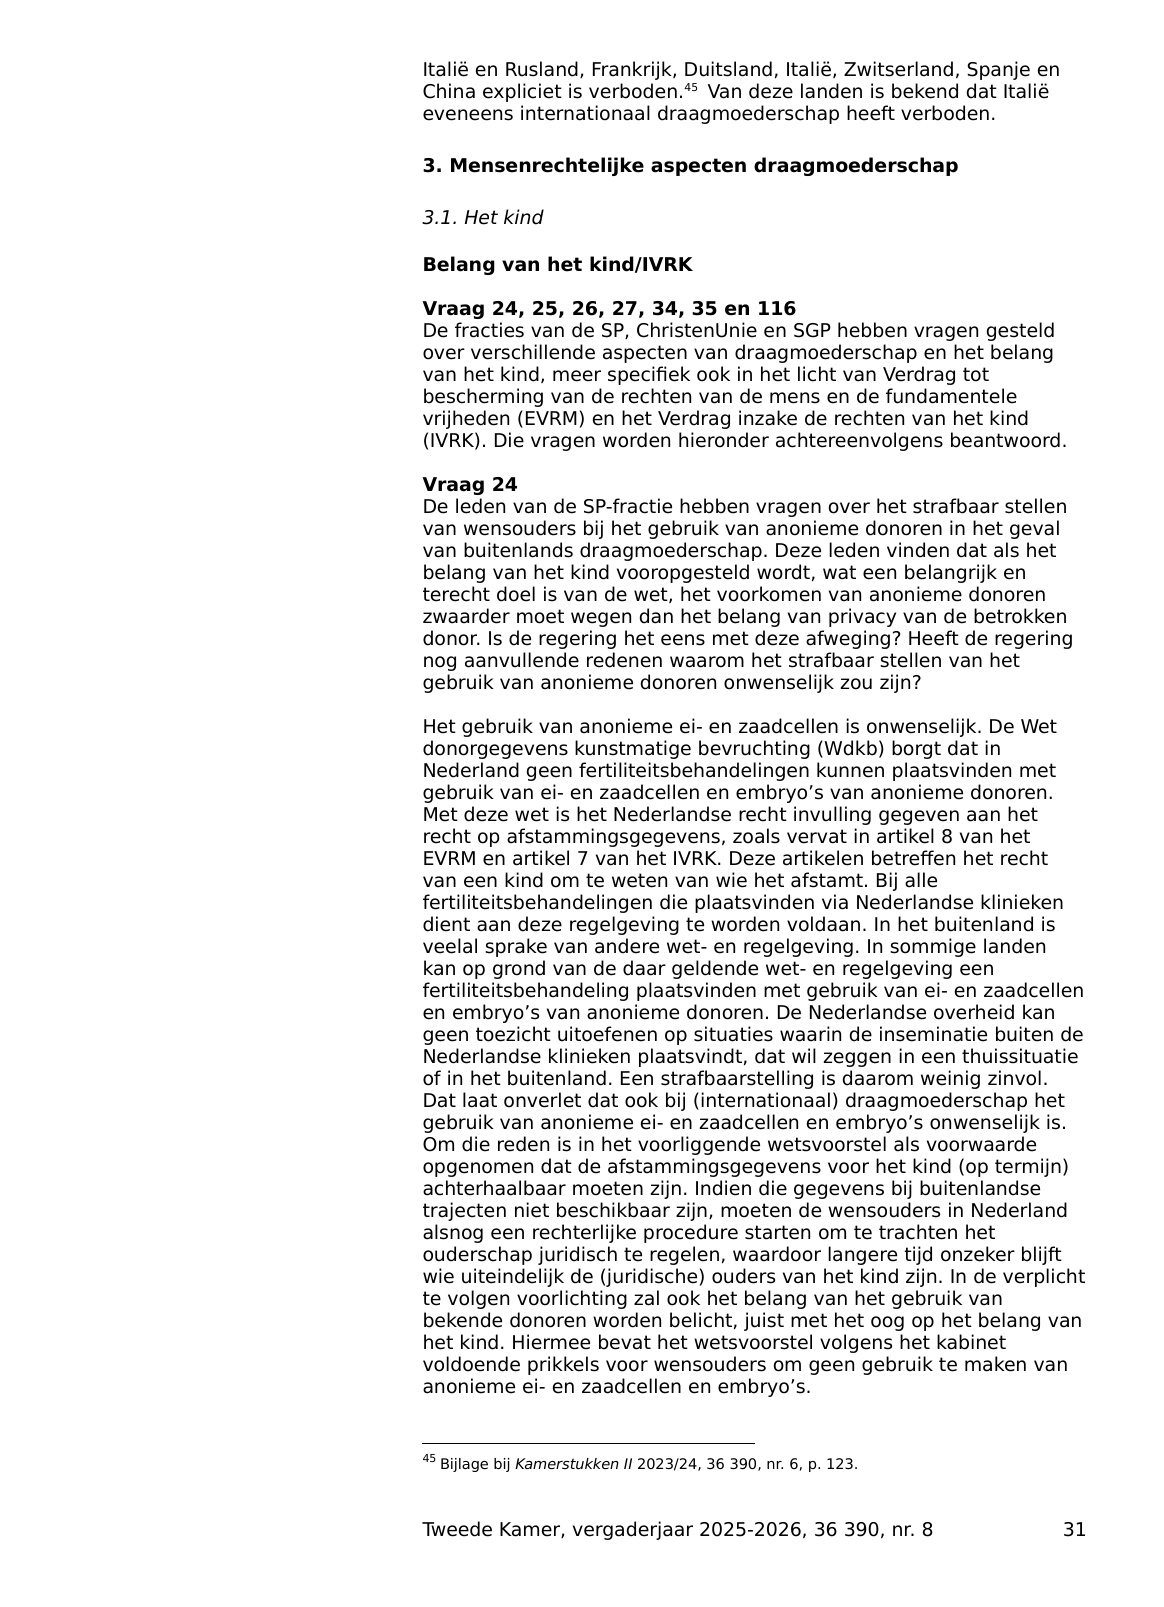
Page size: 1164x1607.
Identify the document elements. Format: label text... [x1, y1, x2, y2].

text Italië en Rusland, Frankrijk, Duitsland, Italië, Zwitserland, Spanje en China expliciet is verboden. Van deze landen is bekend dat Italië eveneens internationaal draagmoederschap heeft verboden. [422, 59, 1087, 125]
text De fracties van de SP, ChristenUnie en SGP hebben vragen gesteld over verschillende aspecten van draagmoederschap en het belang van het kind, meer specifiek ook in het licht van Verdrag tot bescherming van de rechten van de mens en de fundamentele vrijheden (EVRM) en het Verdrag inzake de rechten van het kind (IVRK). Die vragen worden hieronder achtereenvolgens beantwoord. [422, 320, 1087, 452]
subtitle 3. Mensenrechtelijke aspecten draagmoederschap [422, 155, 1087, 177]
text Bijlage bij Kamerstukken II 2023/24, 36 390, nr. 6, p. 123. [422, 1452, 1087, 1474]
text Vraag 24, 25, 26, 27, 34, 35 en 116 [422, 298, 1087, 320]
text Dat laat onverlet dat ook bij (internationaal) draagmoederschap het gebruik van anonieme ei- en zaadcellen en embryo’s onwenselijk is. Om die reden is in het voorliggende wetsvoorstel als voorwaarde opgenomen dat de afstammingsgegevens voor het kind (op termijn) achterhaalbaar moeten zijn. Indien die gegevens bij buitenlandse trajecten niet beschikbaar zijn, moeten de wensouders in Nederland alsnog een rechterlijke procedure starten om te trachten het ouderschap juridisch te regelen, waardoor langere tijd onzeker blijft wie uiteindelijk de (juridische) ouders van het kind zijn. In de verplicht te volgen voorlichting zal ook het belang van het gebruik van bekende donoren worden belicht, juist met het oog op het belang van het kind. Hiermee bevat het wetsvoorstel volgens het kabinet voldoende prikkels voor wensouders om geen gebruik te maken van anonieme ei- en zaadcellen en embryo’s. [422, 1090, 1087, 1397]
subtitle 3.1. Het kind [422, 207, 1087, 229]
text De leden van de SP-fractie hebben vragen over het strafbaar stellen van wensouders bij het gebruik van anonieme donoren in het geval van buitenlands draagmoederschap. Deze leden vinden dat als het belang van het kind vooropgesteld wordt, wat een belangrijk en terecht doel is van de wet, het voorkomen van anonieme donoren zwaarder moet wegen dan het belang van privacy van de betrokken donor. Is de regering het eens met deze afweging? Heeft de regering nog aanvullende redenen waarom het strafbaar stellen van het gebruik van anonieme donoren onwenselijk zou zijn? [422, 496, 1087, 694]
text Vraag 24 [422, 474, 1087, 496]
text Het gebruik van anonieme ei- en zaadcellen is onwenselijk. De Wet donorgegevens kunstmatige bevruchting (Wdkb) borgt dat in Nederland geen fertiliteitsbehandelingen kunnen plaatsvinden met gebruik van ei- en zaadcellen en embryo’s van anonieme donoren. Met deze wet is het Nederlandse recht invulling gegeven aan het recht op afstammingsgegevens, zoals vervat in artikel 8 van het EVRM en artikel 7 van het IVRK. Deze artikelen betreffen het recht van een kind om te weten van wie het afstamt. Bij alle fertiliteitsbehandelingen die plaatsvinden via Nederlandse klinieken dient aan deze regelgeving te worden voldaan. In het buitenland is veelal sprake van andere wet- en regelgeving. In sommige landen kan op grond van de daar geldende wet- en regelgeving een fertiliteitsbehandeling plaatsvinden met gebruik van ei- en zaadcellen en embryo’s van anonieme donoren. De Nederlandse overheid kan geen toezicht uitoefenen op situaties waarin de inseminatie buiten de Nederlandse klinieken plaatsvindt, dat wil zeggen in een thuissituatie of in het buitenland. Een strafbaarstelling is daarom weinig zinvol. [422, 716, 1087, 1090]
subtitle Belang van het kind/IVRK [422, 254, 1087, 276]
